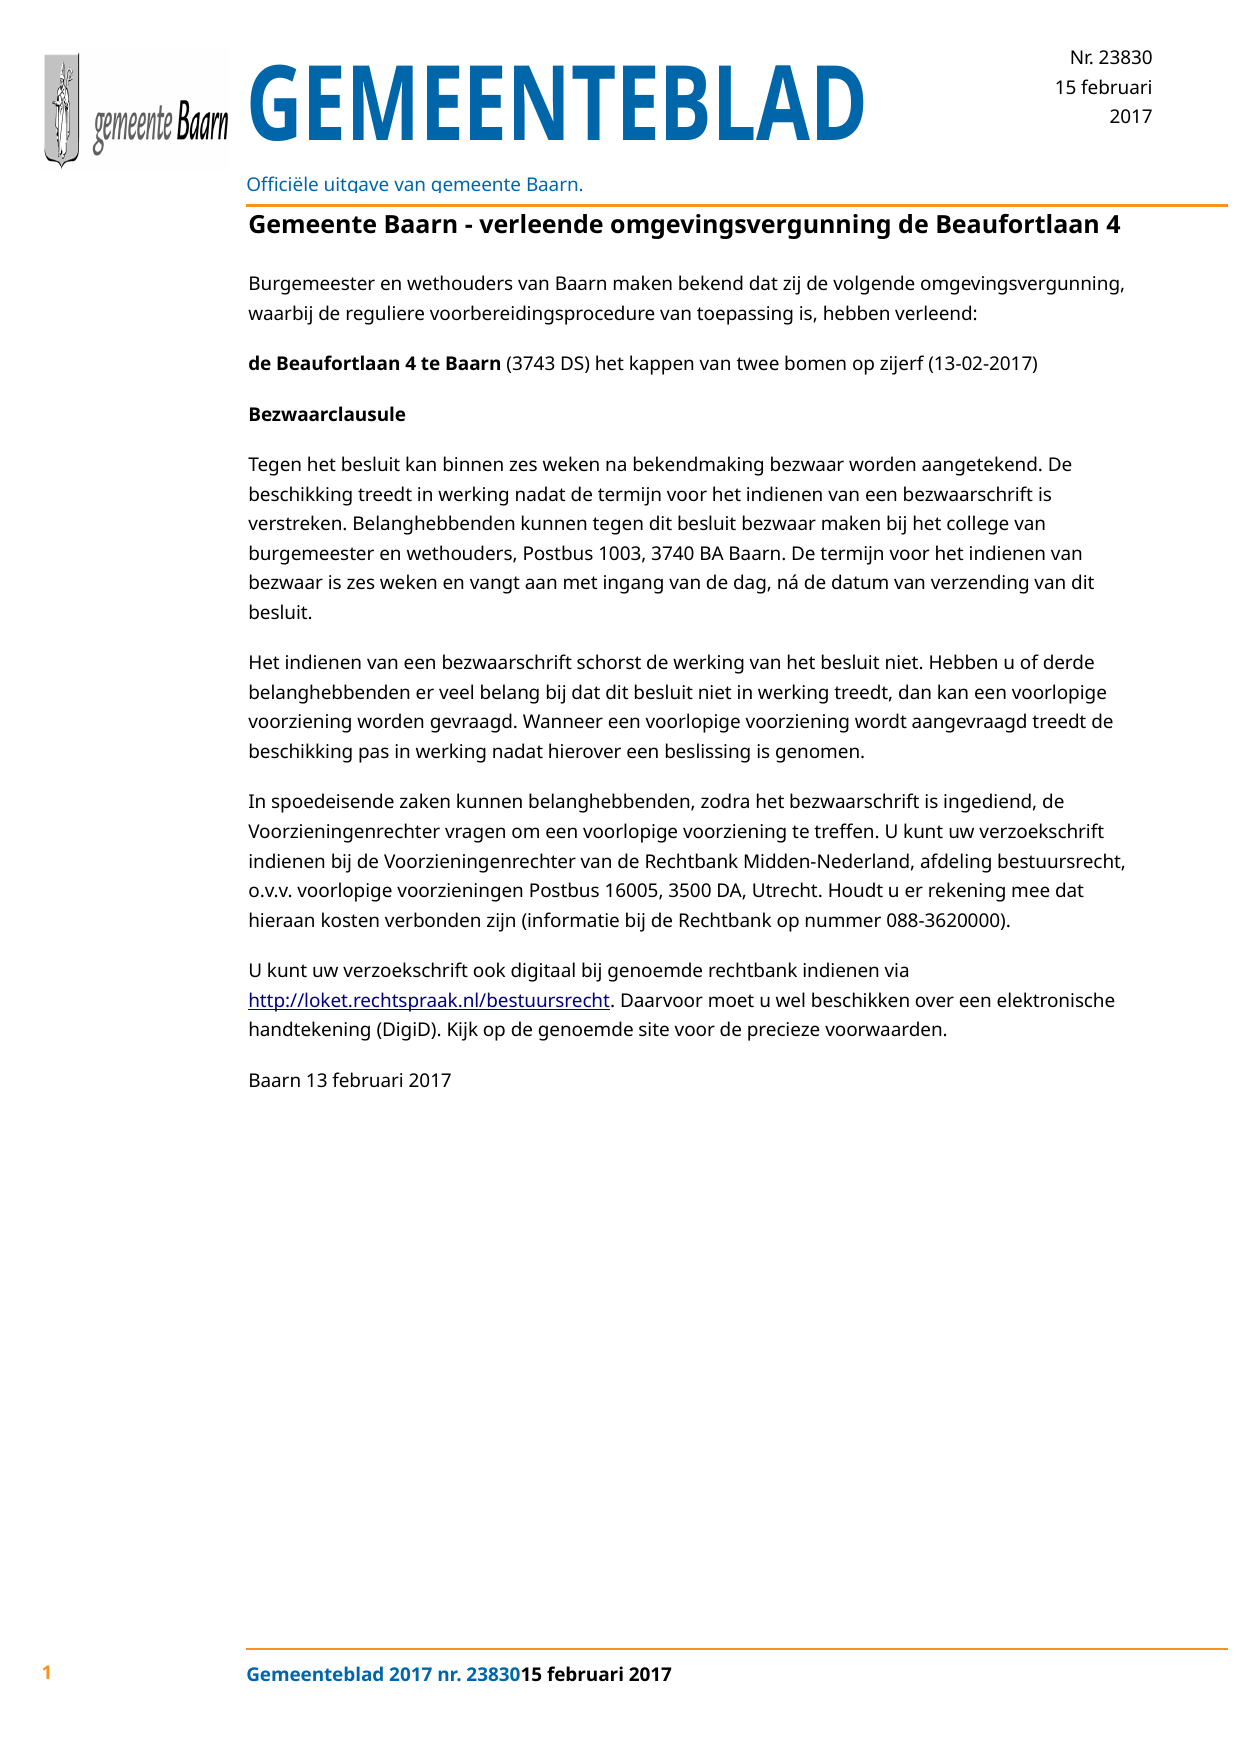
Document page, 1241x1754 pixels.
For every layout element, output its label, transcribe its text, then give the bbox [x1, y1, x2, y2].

text Gemeente Baarn - verleende omgevingsvergunning de Beaufortlaan 4 [248, 207, 1152, 241]
picture [41, 47, 231, 172]
text Tegen het besluit kan binnen zes weken na bekendmaking bezwaar worden aangetekend. De beschikking treedt in werking nadat de termijn voor het indienen van een bezwaarschrift is verstreken. Belanghebbenden kunnen tegen dit besluit bezwaar maken bij het college van burgemeester en wethouders, Postbus 1003, 3740 BA Baarn. De termijn voor het indienen van bezwaar is zes weken en vangt aan met ingang van de dag, ná de datum van verzending van dit besluit. [248, 451, 1152, 625]
text Het indienen van een bezwaarschrift schorst de werking van het besluit niet. Hebben u of derde belanghebbenden er veel belang bij dat dit besluit niet in werking treedt, dan kan een voorlopige voorziening worden gevraagd. Wanneer een voorlopige voorziening wordt aangevraagd treedt de beschikking pas in werking nadat hierover een beslissing is genomen. [248, 649, 1152, 764]
text de Beaufortlaan 4 te Baarn (3743 DS) het kappen van twee bomen op zijerf (13-02-2017) [248, 350, 1152, 376]
text Baarn 13 februari 2017 [248, 1067, 1152, 1093]
text Bezwaarclausule [248, 401, 1152, 426]
text Burgemeester en wethouders van Baarn maken bekend dat zij de volgende omgevingsvergunning, waarbij de reguliere voorbereidingsprocedure van toepassing is, hebben verleend: [248, 270, 1152, 326]
text U kunt uw verzoekschrift ook digitaal bij genoemde rechtbank indienen via http://loket.rechtspraak.nl/bestuursrecht. Daarvoor moet u wel beschikken over een elektronische handtekening (DigiD). Kijk op de genoemde site voor de precieze voorwaarden. [248, 957, 1152, 1042]
text In spoedeisende zaken kunnen belanghebbenden, zodra het bezwaarschrift is ingediend, de Voorzieningenrechter vragen om een voorlopige voorziening te treffen. U kunt uw verzoekschrift indienen bij de Voorzieningenrechter van de Rechtbank Midden-Nederland, afdeling bestuursrecht, o.v.v. voorlopige voorzieningen Postbus 16005, 3500 DA, Utrecht. Houdt u er rekening mee dat hieraan kosten verbonden zijn (informatie bij de Rechtbank op nummer 088-3620000). [248, 789, 1152, 933]
